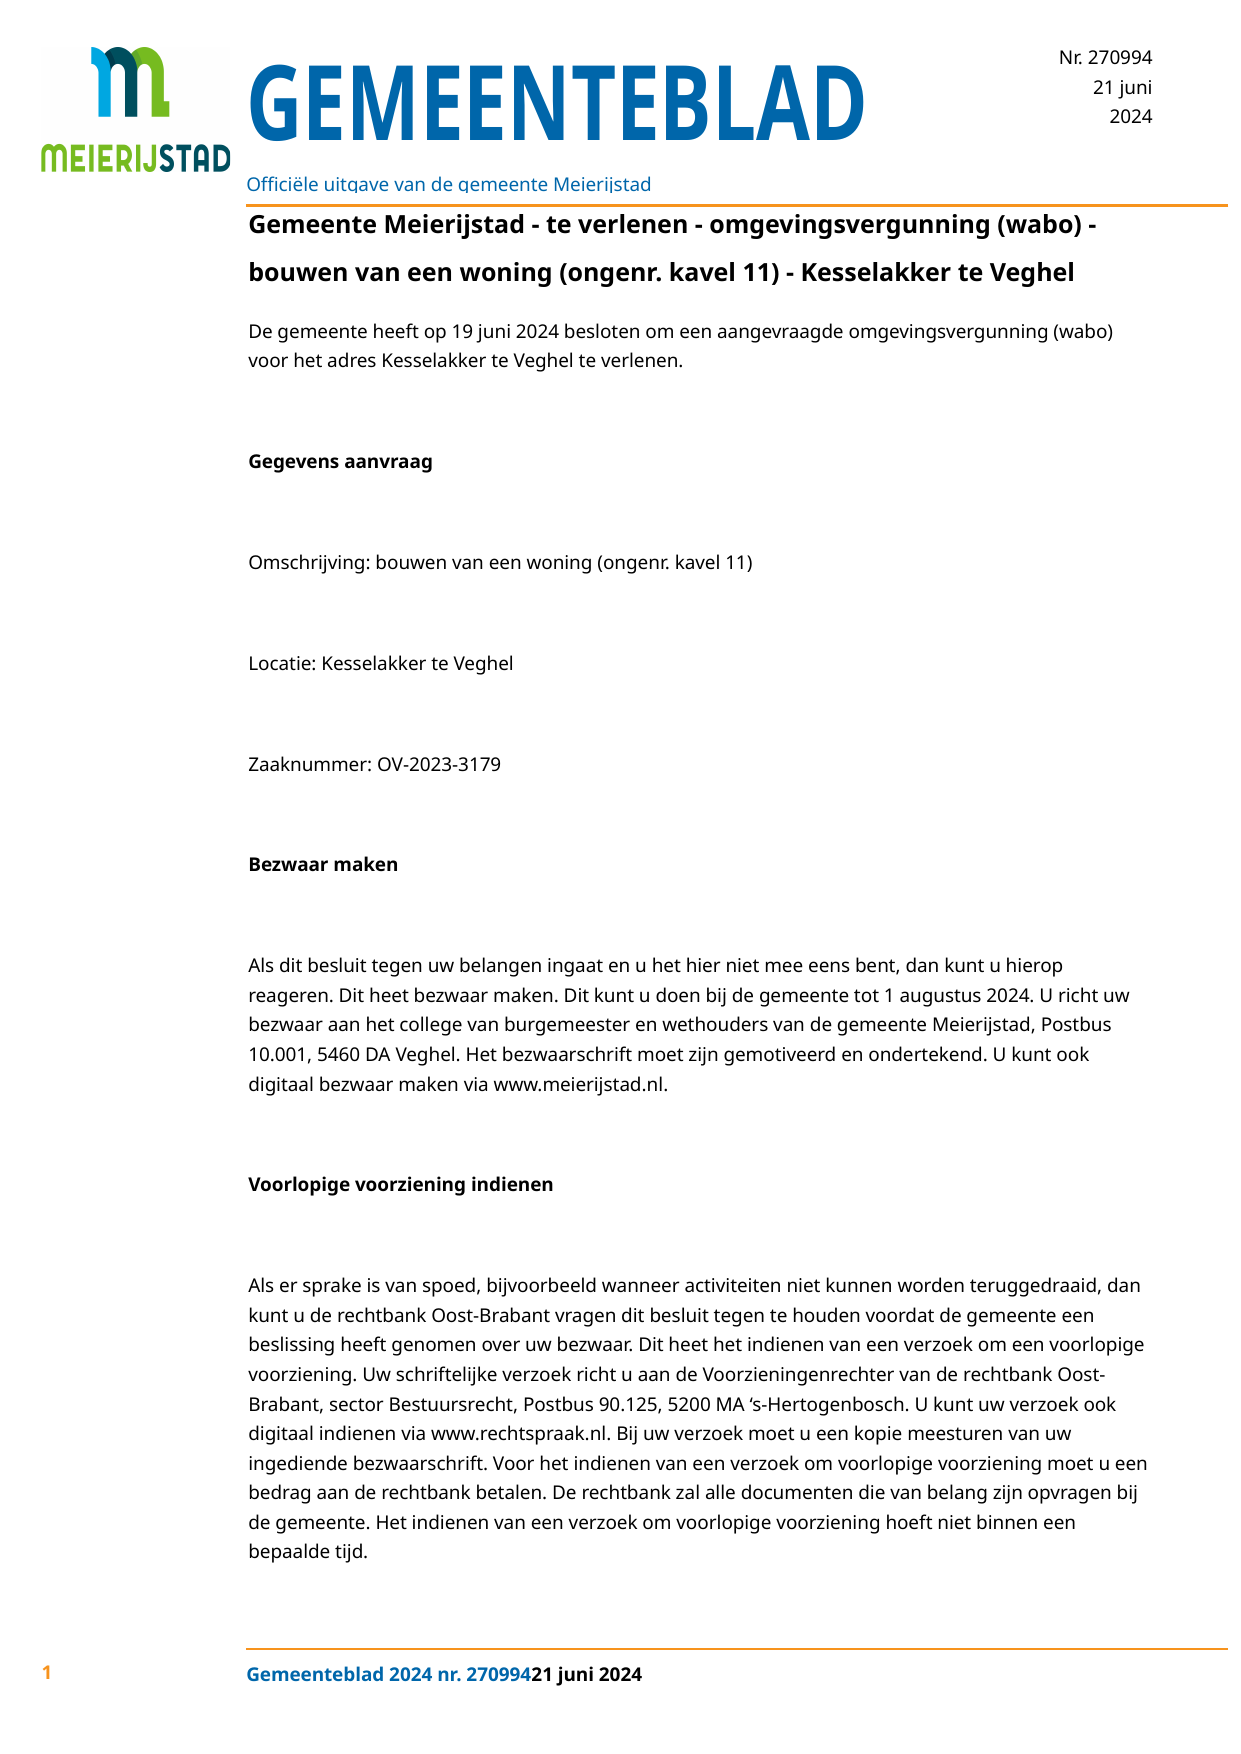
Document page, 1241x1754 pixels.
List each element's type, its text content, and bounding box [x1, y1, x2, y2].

picture [41, 47, 231, 172]
text Als dit besluit tegen uw belangen ingaat en u het hier niet mee eens bent, dan kunt u hierop reageren. Dit heet bezwaar maken. Dit kunt u doen bij de gemeente tot 1 augustus 2024. U richt uw bezwaar aan het college van burgemeester en wethouders van de gemeente Meierijstad, Postbus 10.001, 5460 DA Veghel. Het bezwaarschrift moet zijn gemotiveerd en ondertekend. U kunt ook digitaal bezwaar maken via www.meierijstad.nl. [248, 952, 1152, 1097]
text Gemeente Meierijstad - te verlenen - omgevingsvergunning (wabo) - bouwen van een woning (ongenr. kavel 11) - Kesselakker te Veghel [248, 207, 1152, 288]
text Bezwaar maken [248, 852, 1152, 877]
text De gemeente heeft op 19 juni 2024 besloten om een aangevraagde omgevingsvergunning (wabo) voor het adres Kesselakker te Veghel te verlenen. [248, 318, 1152, 373]
text Als er sprake is van spoed, bijvoorbeeld wanneer activiteiten niet kunnen worden teruggedraaid, dan kunt u de rechtbank Oost-Brabant vragen dit besluit tegen te houden voordat de gemeente een beslissing heeft genomen over uw bezwaar. Dit heet het indienen van een verzoek om een voorlopige voorziening. Uw schriftelijke verzoek richt u aan de Voorzieningenrechter van de rechtbank Oost-Brabant, sector Bestuursrecht, Postbus 90.125, 5200 MA ‘s-Hertogenbosch. U kunt uw verzoek ook digitaal indienen via www.rechtspraak.nl. Bij uw verzoek moet u een kopie meesturen van uw ingediende bezwaarschrift. Voor het indienen van een verzoek om voorlopige voorziening moet u een bedrag aan de rechtbank betalen. De rechtbank zal alle documenten die van belang zijn opvragen bij de gemeente. Het indienen van een verzoek om voorlopige voorziening hoeft niet binnen een bepaalde tijd. [248, 1272, 1152, 1564]
text Locatie: Kesselakker te Veghel [248, 650, 1152, 676]
text Gegevens aanvraag [248, 448, 1152, 474]
text Omschrijving: bouwen van een woning (ongenr. kavel 11) [248, 549, 1152, 575]
text Voorlopige voorziening indienen [248, 1172, 1152, 1197]
text Zaaknummer: OV-2023-3179 [248, 751, 1152, 777]
